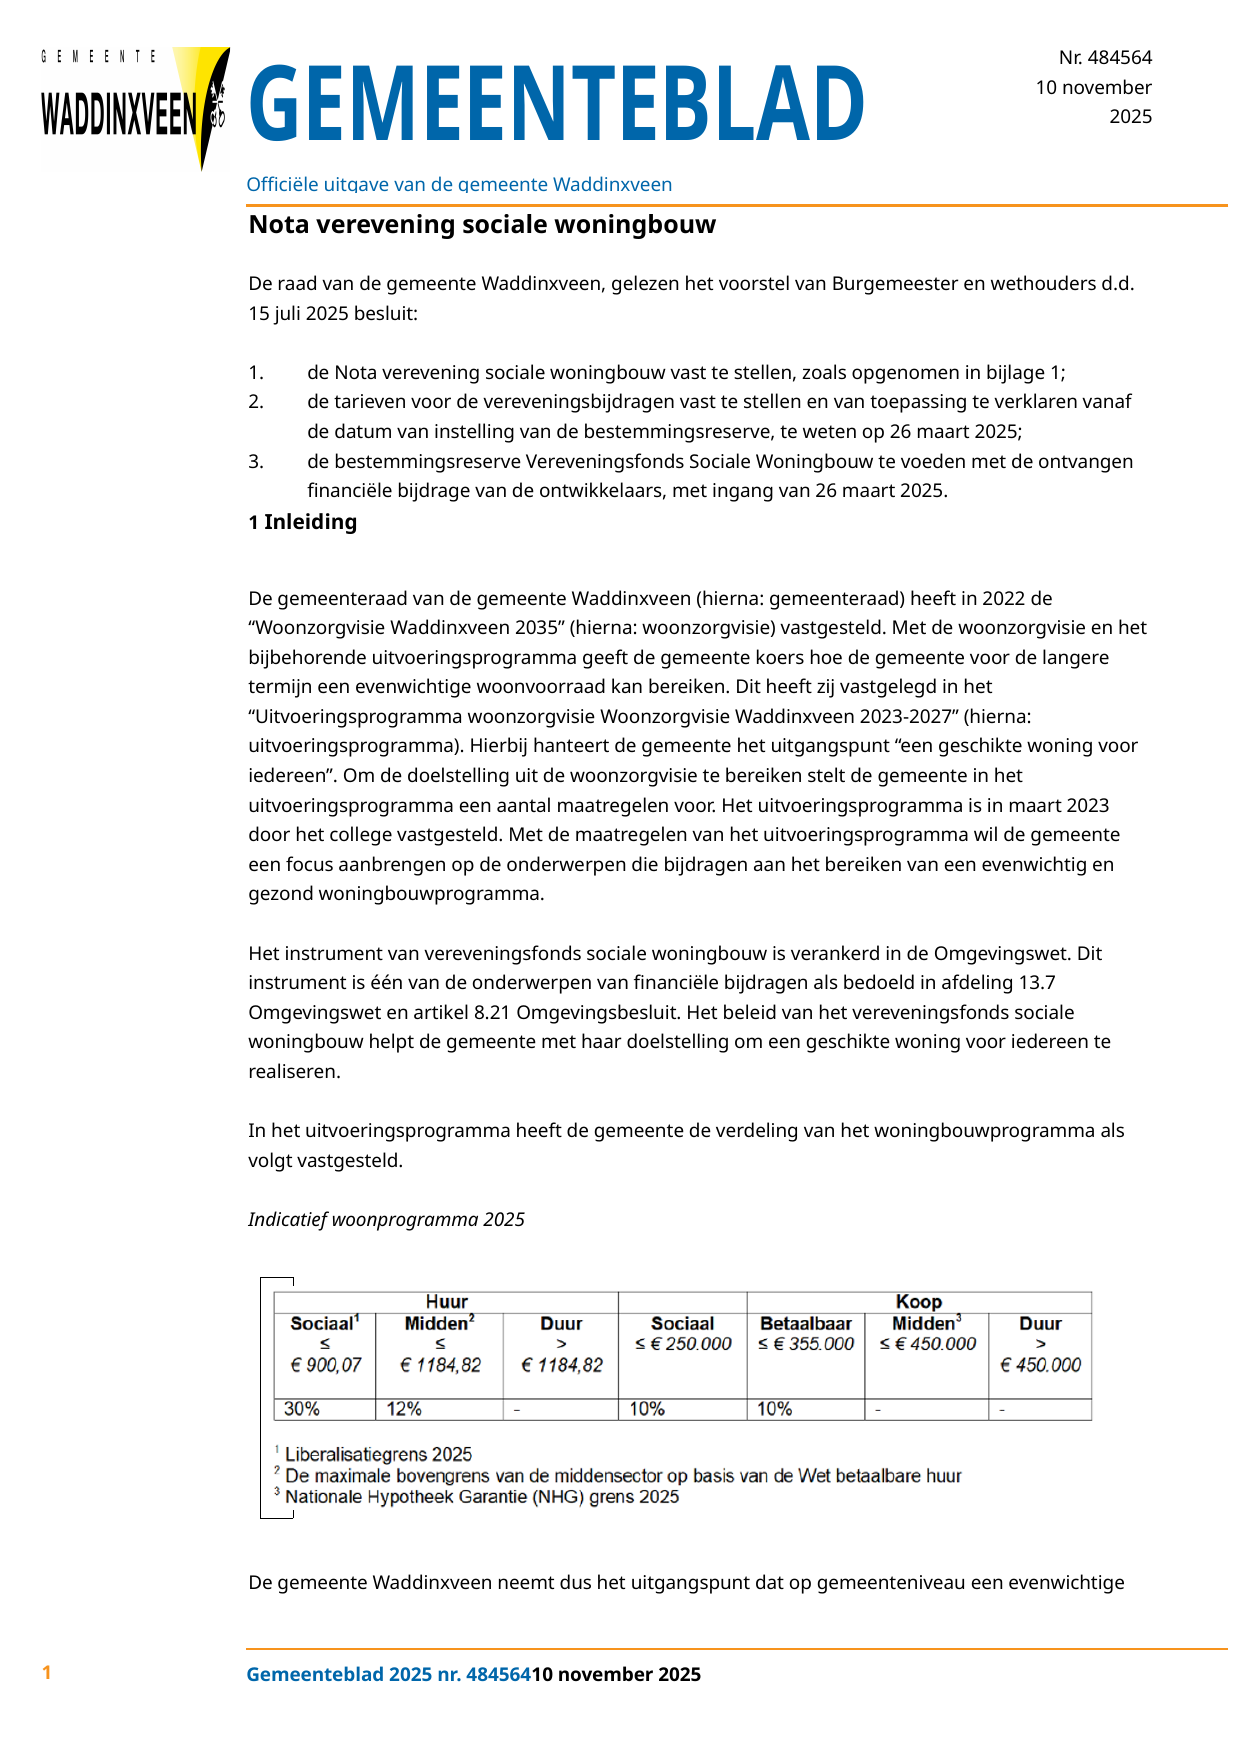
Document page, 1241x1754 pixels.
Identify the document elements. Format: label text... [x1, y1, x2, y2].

text 1 Inleiding [248, 507, 1152, 535]
text In het uitvoeringsprogramma heeft de gemeente de verdeling van het woningbouwprogramma als volgt vastgesteld. [248, 1117, 1152, 1172]
text Indicatief woonprogramma 2025 [248, 1206, 1152, 1232]
list de Nota verevening sociale woningbouw vast te stellen, zoals opgenomen in bijlage 1; [248, 359, 1152, 385]
text De gemeente Waddinxveen neemt dus het uitgangspunt dat op gemeenteniveau een evenwichtige [248, 1569, 1152, 1595]
picture [268, 1286, 1096, 1510]
text De raad van de gemeente Waddinxveen, gelezen het voorstel van Burgemeester en wethouders d.d. 15 juli 2025 besluit: [248, 270, 1152, 326]
list de tarieven voor de vereveningsbijdragen vast te stellen en van toepassing te verklaren vanaf de datum van instelling van de bestemmingsreserve, te weten op 26 maart 2025; [248, 389, 1152, 444]
picture [41, 47, 231, 172]
text De gemeenteraad van de gemeente Waddinxveen (hierna: gemeenteraad) heeft in 2022 de “Woonzorgvisie Waddinxveen 2035” (hierna: woonzorgvisie) vastgesteld. Met de woonzorgvisie en het bijbehorende uitvoeringsprogramma geeft de gemeente koers hoe de gemeente voor de langere termijn een evenwichtige woonvoorraad kan bereiken. Dit heeft zij vastgelegd in het “Uitvoeringsprogramma woonzorgvisie Woonzorgvisie Waddinxveen 2023-2027” (hierna: uitvoeringsprogramma). Hierbij hanteert de gemeente het uitgangspunt “een geschikte woning voor iedereen”. Om de doelstelling uit de woonzorgvisie te bereiken stelt de gemeente in het uitvoeringsprogramma een aantal maatregelen voor. Het uitvoeringsprogramma is in maart 2023 door het college vastgesteld. Met de maatregelen van het uitvoeringsprogramma wil de gemeente een focus aanbrengen op de onderwerpen die bijdragen aan het bereiken van een evenwichtig en gezond woningbouwprogramma. [248, 585, 1152, 906]
list de bestemmingsreserve Vereveningsfonds Sociale Woningbouw te voeden met de ontvangen financiële bijdrage van de ontwikkelaars, met ingang van 26 maart 2025. [248, 448, 1152, 503]
text Nota verevening sociale woningbouw [248, 207, 1152, 241]
text Het instrument van vereveningsfonds sociale woningbouw is verankerd in de Omgevingswet. Dit instrument is één van de onderwerpen van financiële bijdragen als bedoeld in afdeling 13.7 Omgevingswet en artikel 8.21 Omgevingsbesluit. Het beleid van het vereveningsfonds sociale woningbouw helpt de gemeente met haar doelstelling om een geschikte woning voor iedereen te realiseren. [248, 940, 1152, 1084]
